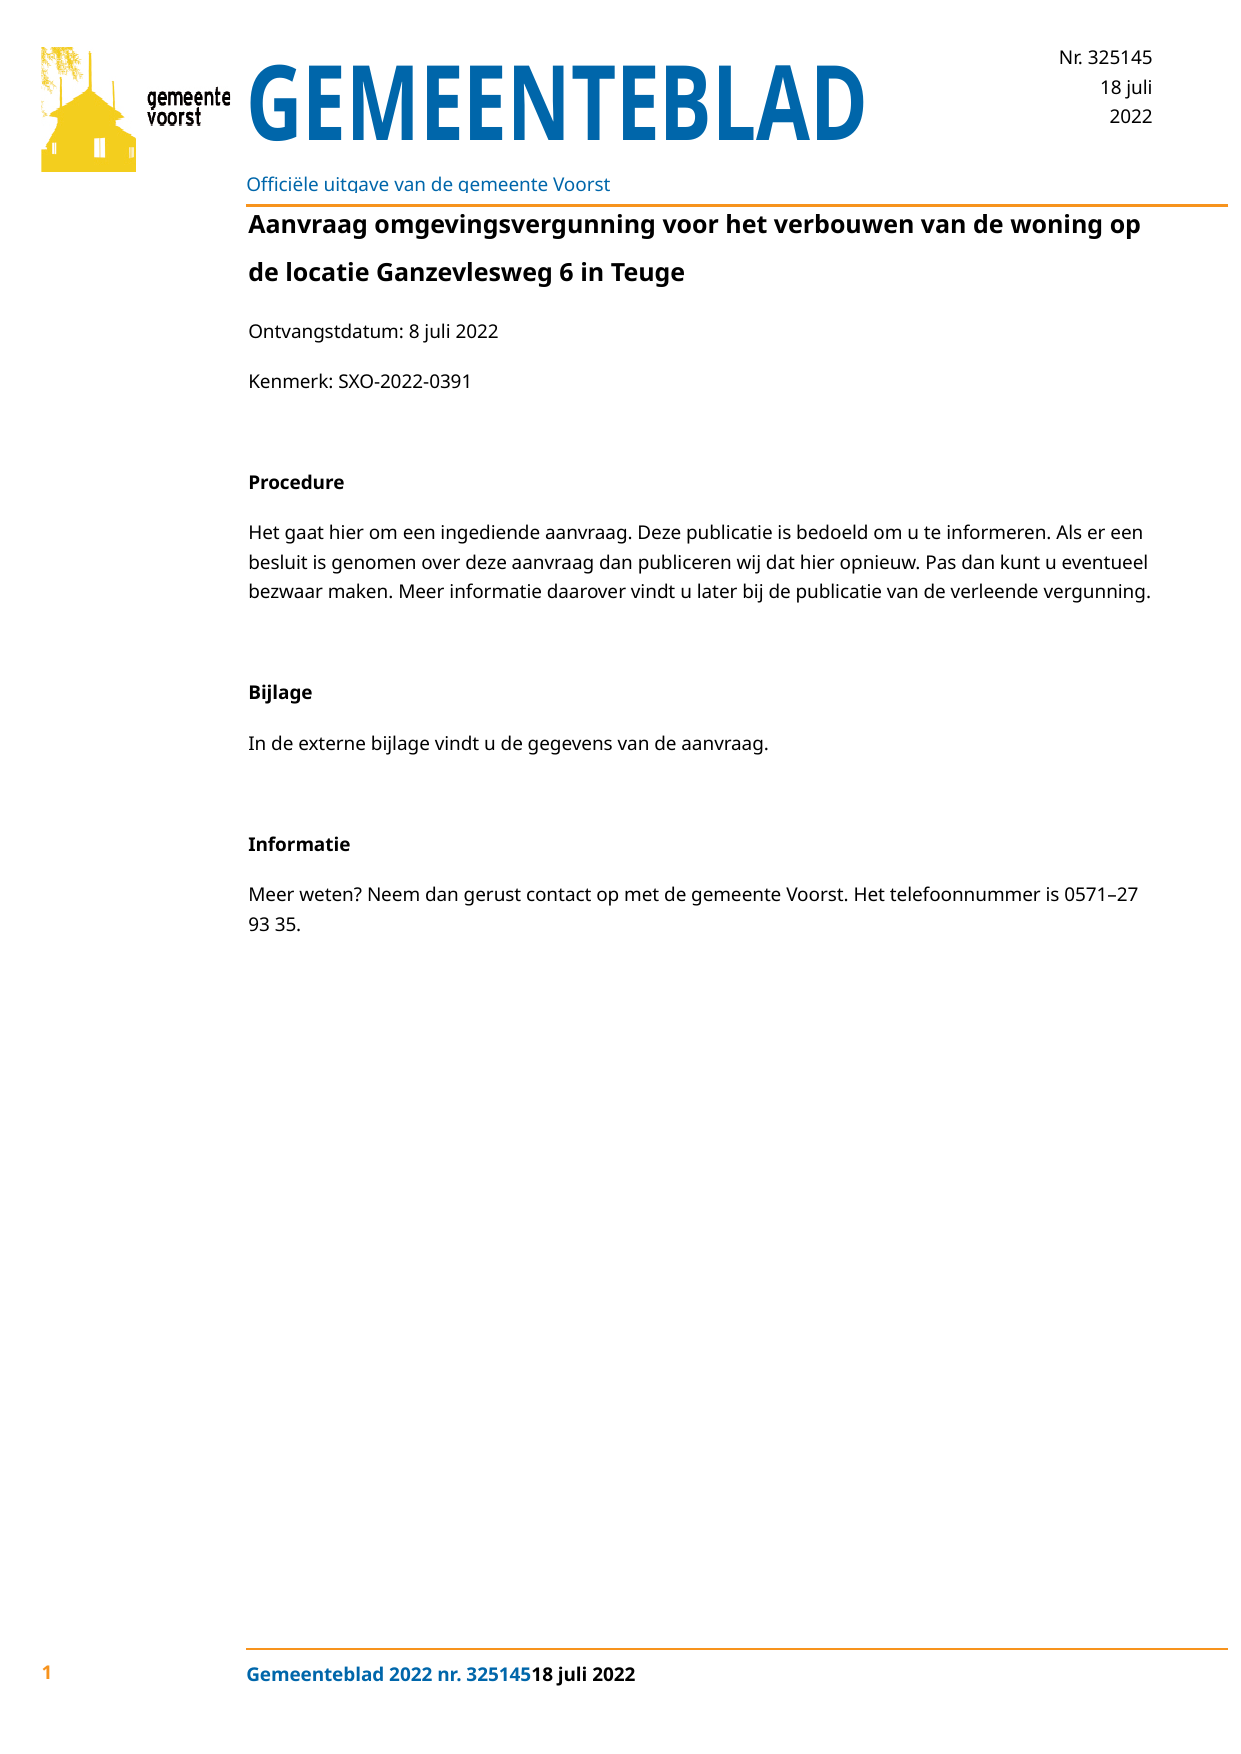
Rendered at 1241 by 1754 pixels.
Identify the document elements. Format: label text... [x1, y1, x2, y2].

text Informatie [248, 831, 1152, 857]
text Bijlage [248, 679, 1152, 705]
text Het gaat hier om een ingediende aanvraag. Deze publicatie is bedoeld om u te informeren. Als er een besluit is genomen over deze aanvraag dan publiceren wij dat hier opnieuw. Pas dan kunt u eventueel bezwaar maken. Meer informatie daarover vindt u later bij de publicatie van de verleende vergunning. [248, 519, 1152, 604]
text In de externe bijlage vindt u de gegevens van de aanvraag. [248, 730, 1152, 756]
text Procedure [248, 469, 1152, 495]
text Ontvangstdatum: 8 juli 2022 [248, 318, 1152, 344]
picture [41, 47, 231, 172]
text Aanvraag omgevingsvergunning voor het verbouwen van de woning op de locatie Ganzevlesweg 6 in Teuge [248, 207, 1152, 288]
text Meer weten? Neem dan gerust contact op met de gemeente Voorst. Het telefoonnummer is 0571–27 93 35. [248, 881, 1152, 937]
text Kenmerk: SXO-2022-0391 [248, 368, 1152, 394]
